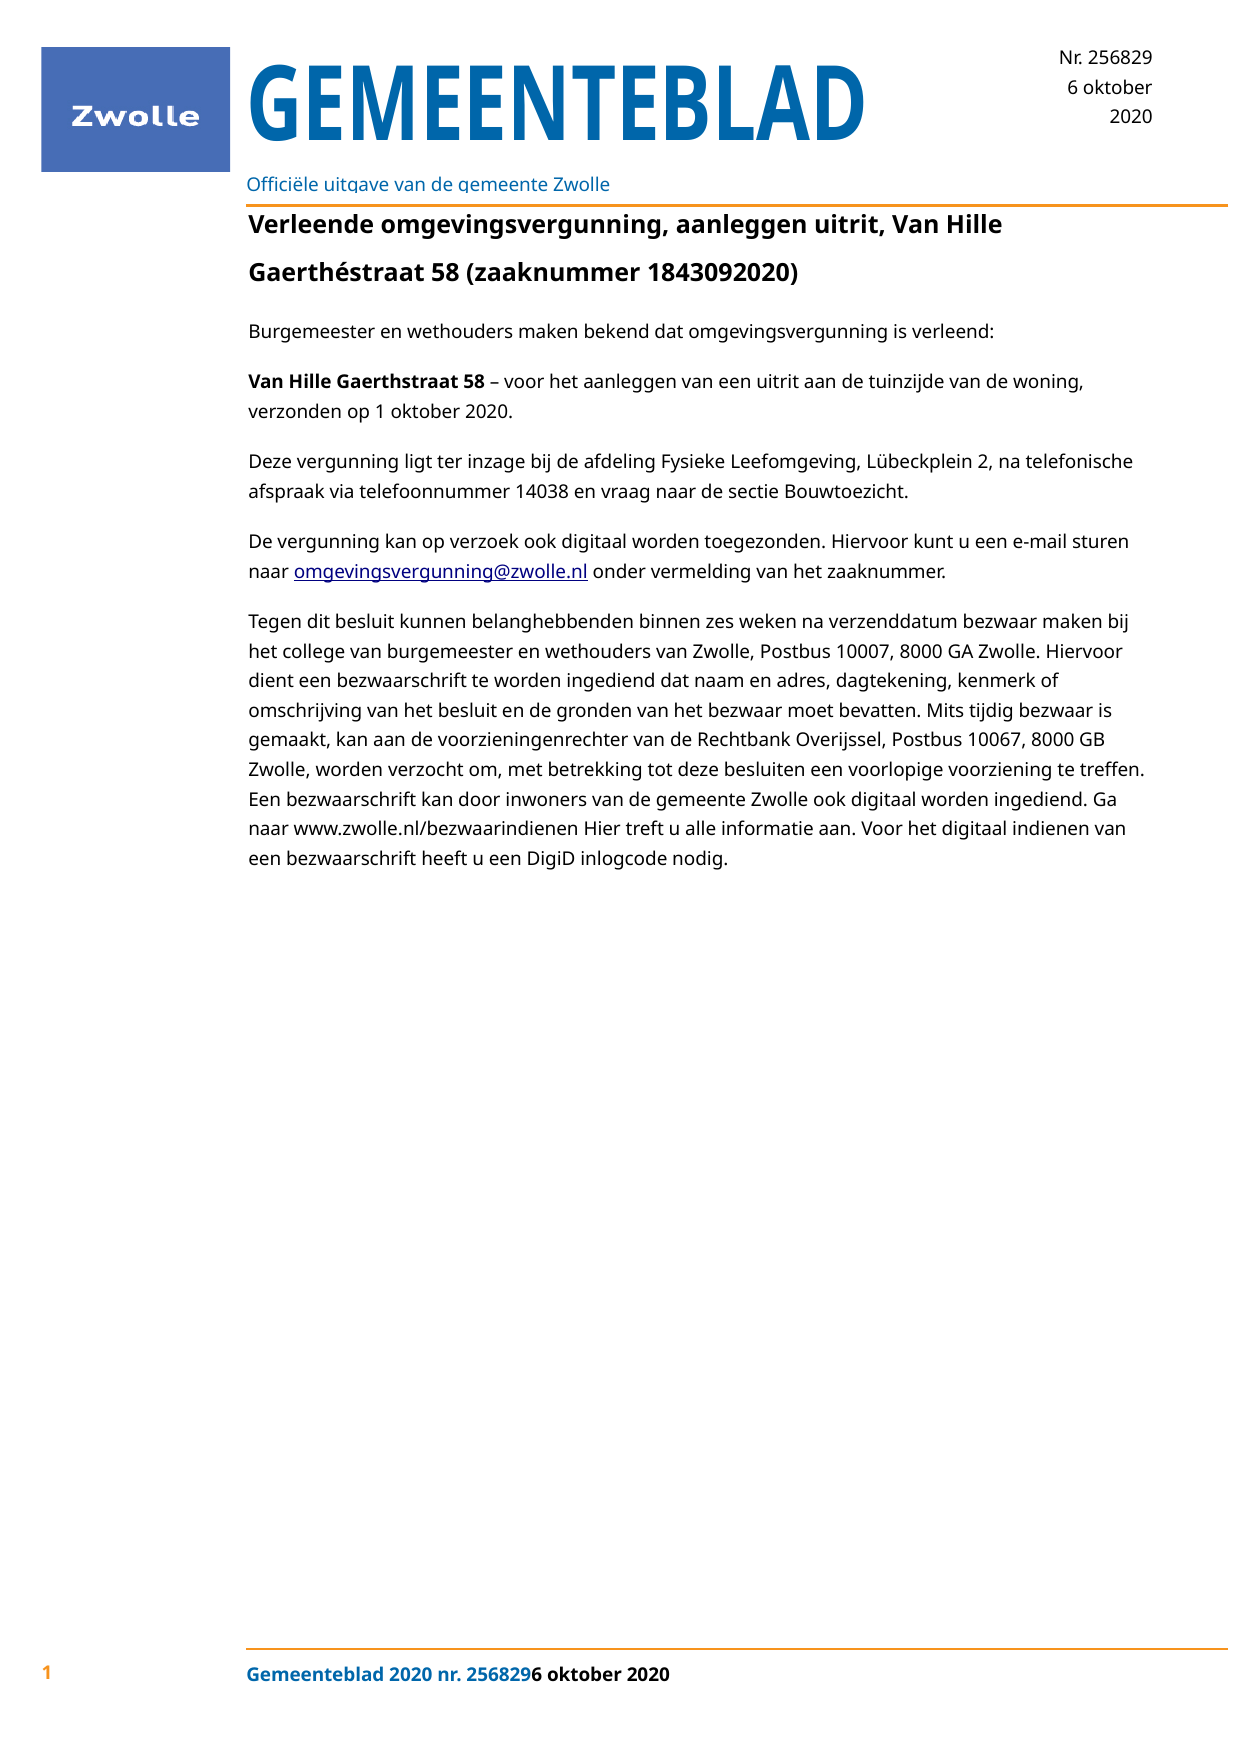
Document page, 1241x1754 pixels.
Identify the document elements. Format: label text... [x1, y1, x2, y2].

picture [41, 47, 231, 172]
text Verleende omgevingsvergunning, aanleggen uitrit, Van Hille Gaerthéstraat 58 (zaaknummer 1843092020) [248, 207, 1152, 288]
text De vergunning kan op verzoek ook digitaal worden toegezonden. Hiervoor kunt u een e-mail sturen naar omgevingsvergunning@zwolle.nl onder vermelding van het zaaknummer. [248, 528, 1152, 584]
text Burgemeester en wethouders maken bekend dat omgevingsvergunning is verleend: [248, 318, 1152, 344]
text Van Hille Gaerthstraat 58 – voor het aanleggen van een uitrit aan de tuinzijde van de woning, verzonden op 1 oktober 2020. [248, 368, 1152, 424]
text Deze vergunning ligt ter inzage bij de afdeling Fysieke Leefomgeving, Lübeckplein 2, na telefonische afspraak via telefoonnummer 14038 en vraag naar de sectie Bouwtoezicht. [248, 448, 1152, 504]
text Tegen dit besluit kunnen belanghebbenden binnen zes weken na verzenddatum bezwaar maken bij het college van burgemeester en wethouders van Zwolle, Postbus 10007, 8000 GA Zwolle. Hiervoor dient een bezwaarschrift te worden ingediend dat naam en adres, dagtekening, kenmerk of omschrijving van het besluit en de gronden van het bezwaar moet bevatten. Mits tijdig bezwaar is gemaakt, kan aan de voorzieningenrechter van de Rechtbank Overijssel, Postbus 10067, 8000 GB Zwolle, worden verzocht om, met betrekking tot deze besluiten een voorlopige voorziening te treffen. Een bezwaarschrift kan door inwoners van de gemeente Zwolle ook digitaal worden ingediend. Ga naar www.zwolle.nl/bezwaarindienen Hier treft u alle informatie aan. Voor het digitaal indienen van een bezwaarschrift heeft u een DigiD inlogcode nodig. [248, 608, 1152, 871]
